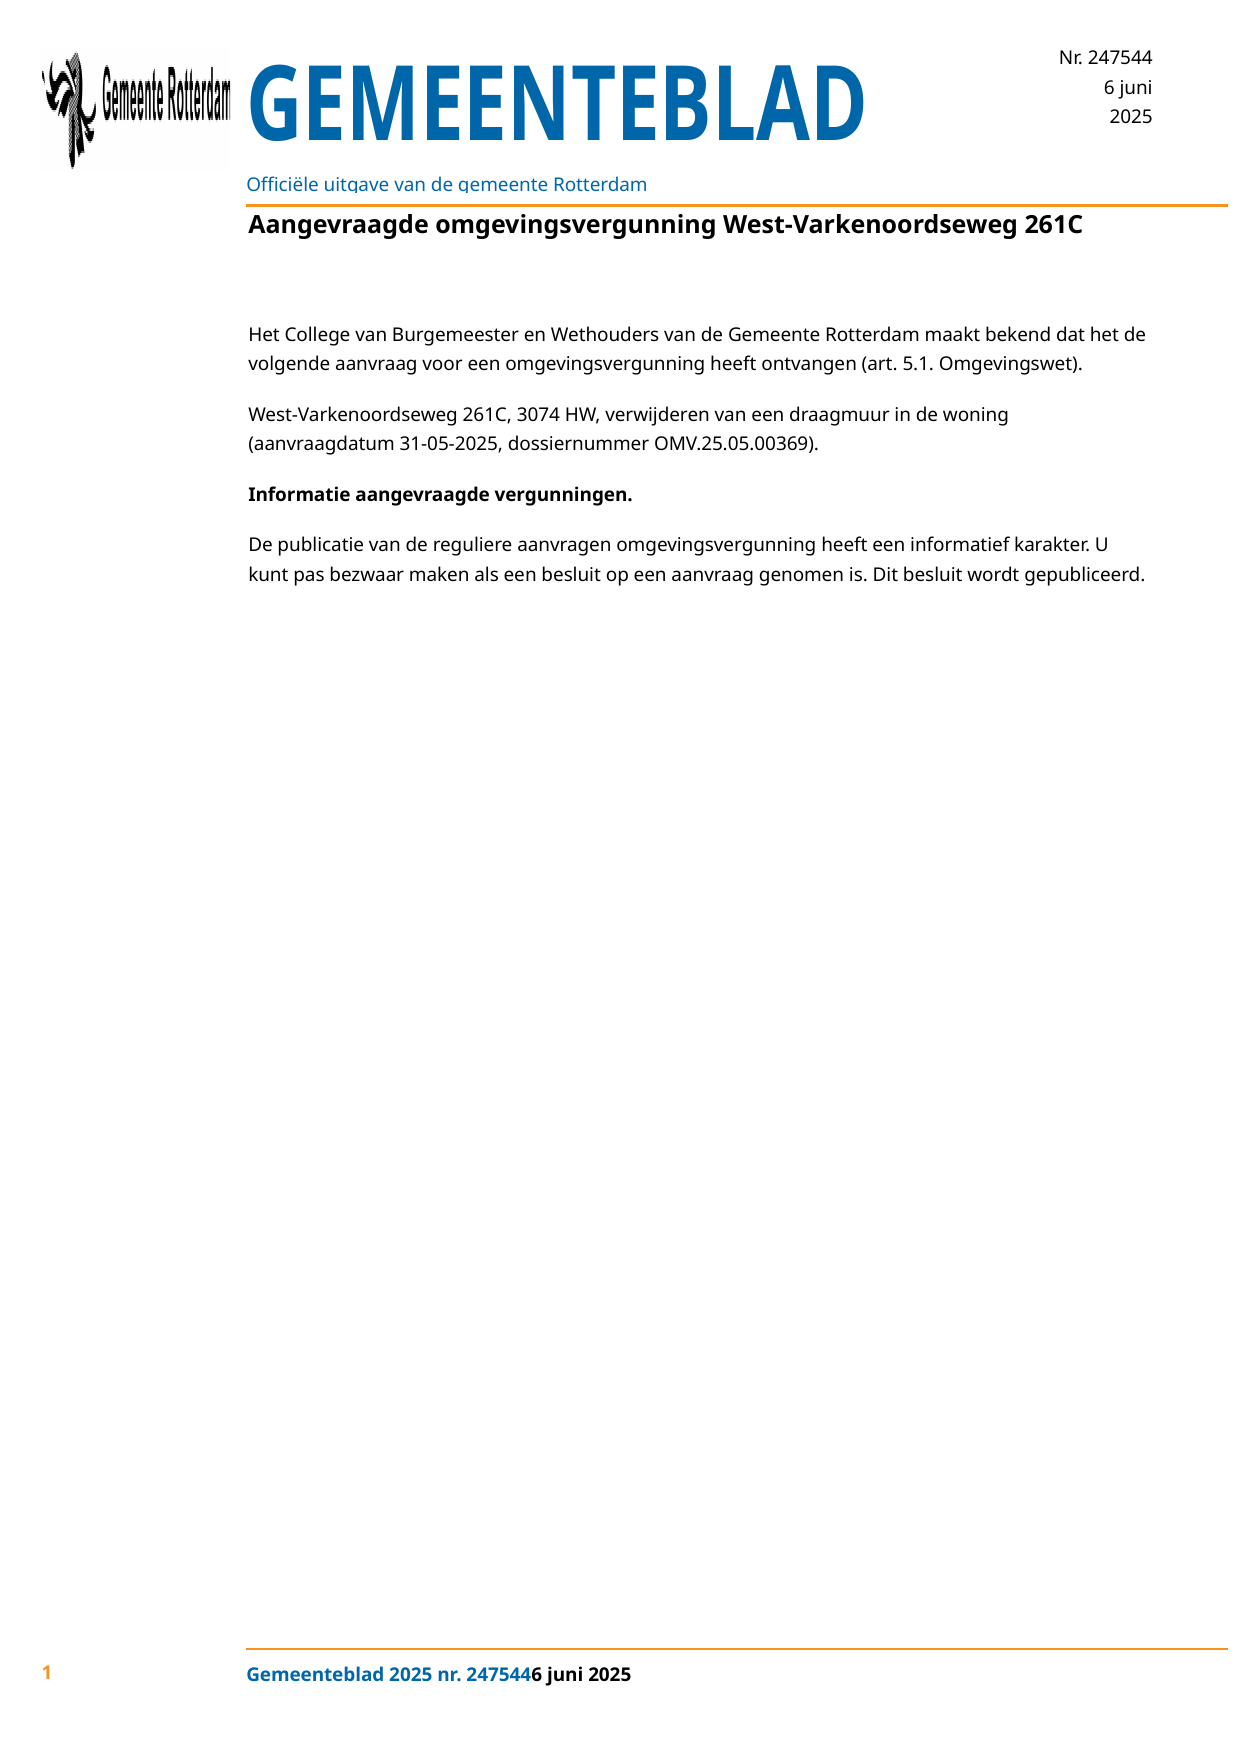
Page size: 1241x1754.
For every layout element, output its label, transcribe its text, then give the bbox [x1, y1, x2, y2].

picture [41, 47, 231, 172]
text Aangevraagde omgevingsvergunning West-Varkenoordseweg 261C [248, 207, 1152, 241]
text Informatie aangevraagde vergunningen. [248, 481, 1152, 506]
text West-Varkenoordseweg 261C, 3074 HW, verwijderen van een draagmuur in de woning (aanvraagdatum 31-05-2025, dossiernummer OMV.25.05.00369). [248, 401, 1152, 456]
text De publicatie van de reguliere aanvragen omgevingsvergunning heeft een informatief karakter. U kunt pas bezwaar maken als een besluit op een aanvraag genomen is. Dit besluit wordt gepubliceerd. [248, 531, 1152, 586]
text Het College van Burgemeester en Wethouders van de Gemeente Rotterdam maakt bekend dat het de volgende aanvraag voor een omgevingsvergunning heeft ontvangen (art. 5.1. Omgevingswet). [248, 321, 1152, 376]
